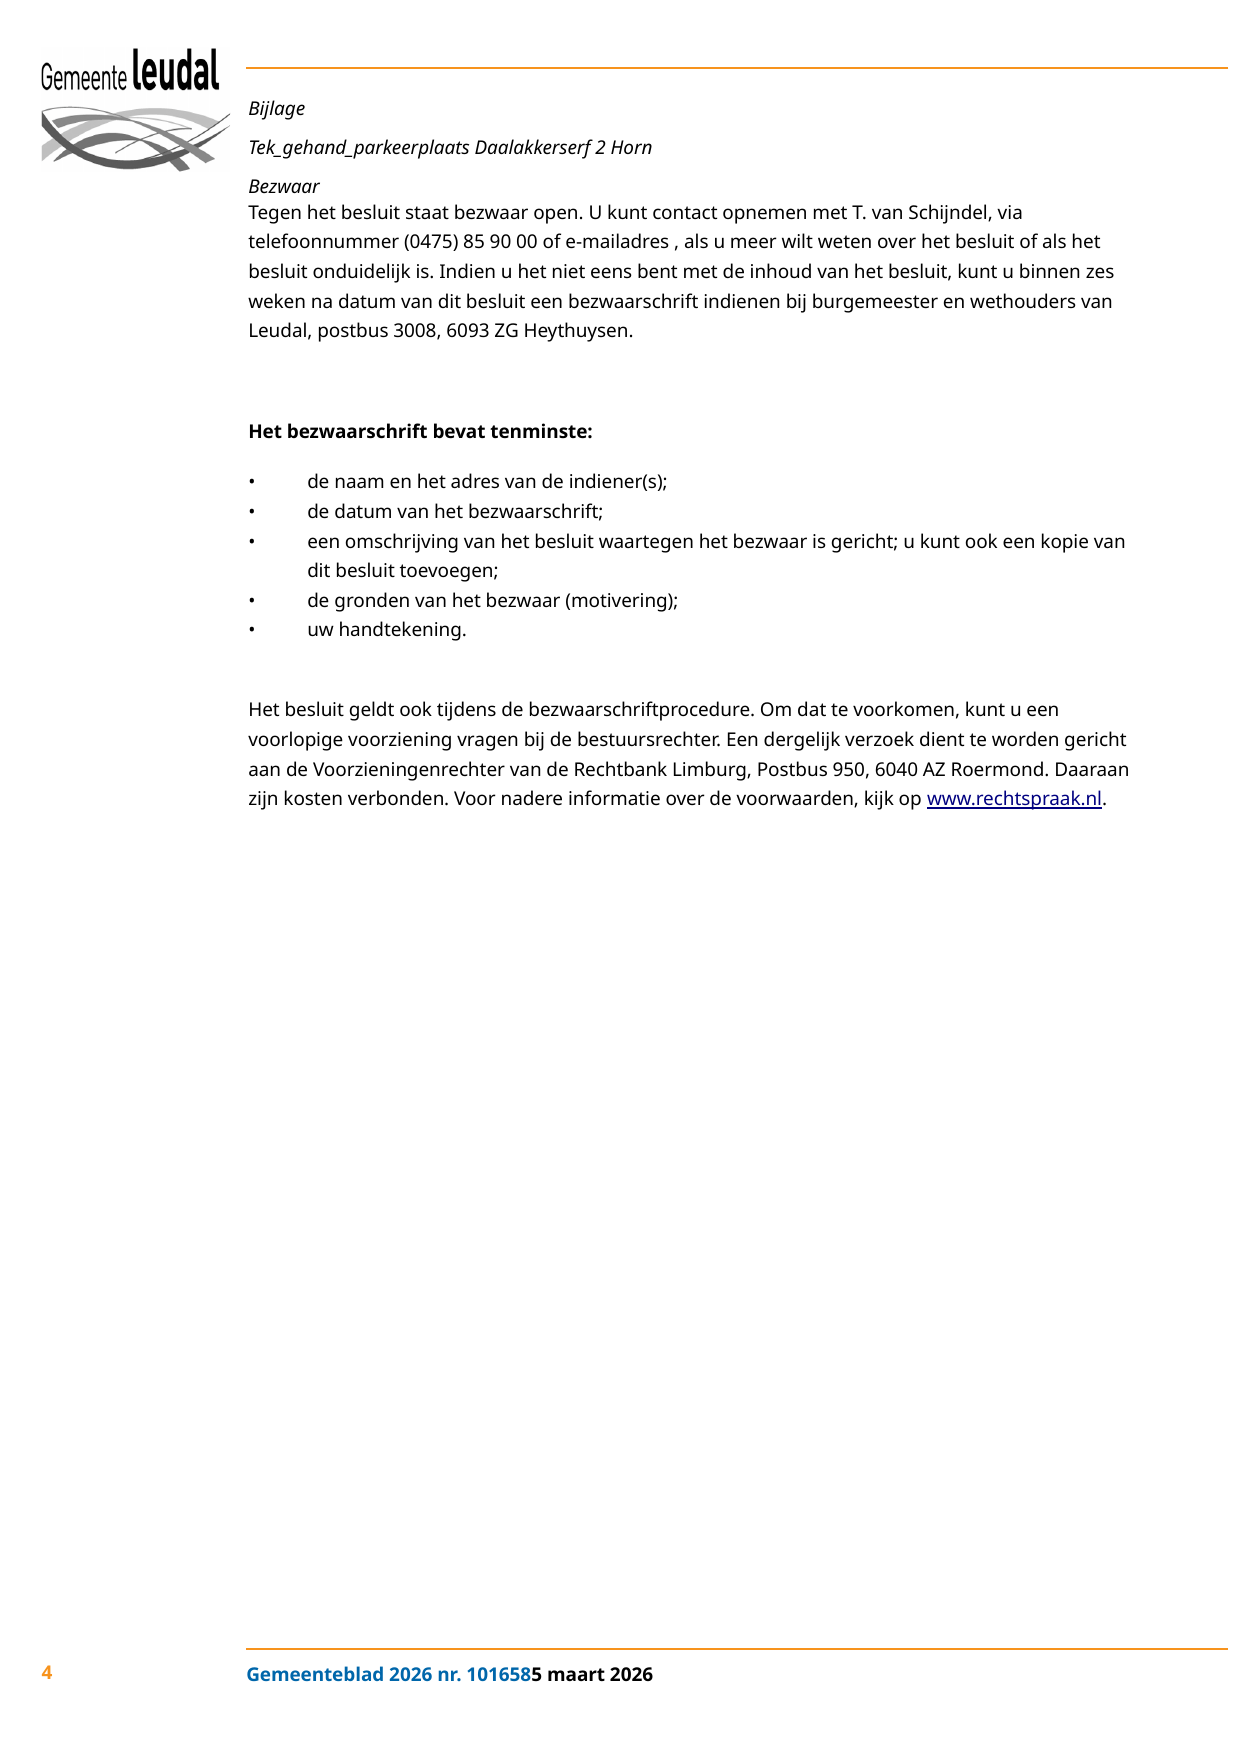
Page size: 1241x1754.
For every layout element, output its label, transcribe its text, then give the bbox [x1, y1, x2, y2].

text Bezwaar [248, 173, 1152, 199]
list uw handtekening. [248, 617, 1152, 642]
list de datum van het bezwaarschrift; [248, 498, 1152, 524]
text Het besluit geldt ook tijdens de bezwaarschriftprocedure. Om dat te voorkomen, kunt u een voorlopige voorziening vragen bij de bestuursrechter. Een dergelijk verzoek dient te worden gericht aan de Voorzieningenrechter van de Rechtbank Limburg, Postbus 950, 6040 AZ Roermond. Daaraan zijn kosten verbonden. Voor nadere informatie over de voorwaarden, kijk op www.rechtspraak.nl. [248, 697, 1152, 811]
list de gronden van het bezwaar (motivering); [248, 587, 1152, 613]
text Het bezwaarschrift bevat tenminste: [248, 418, 1152, 444]
text Tek_gehand_parkeerplaats Daalakkerserf 2 Horn [248, 134, 1152, 160]
text Bijlage [248, 95, 1152, 121]
text Tegen het besluit staat bezwaar open. U kunt contact opnemen met T. van Schijndel, via telefoonnummer (0475) 85 90 00 of e-mailadres , als u meer wilt weten over het besluit of als het besluit onduidelijk is. Indien u het niet eens bent met de inhoud van het besluit, kunt u binnen zes weken na datum van dit besluit een bezwaarschrift indienen bij burgemeester en wethouders van Leudal, postbus 3008, 6093 ZG Heythuysen. [248, 199, 1152, 343]
picture [41, 47, 231, 172]
list de naam en het adres van de indiener(s); [248, 469, 1152, 494]
list een omschrijving van het besluit waartegen het bezwaar is gericht; u kunt ook een kopie van dit besluit toevoegen; [248, 528, 1152, 583]
